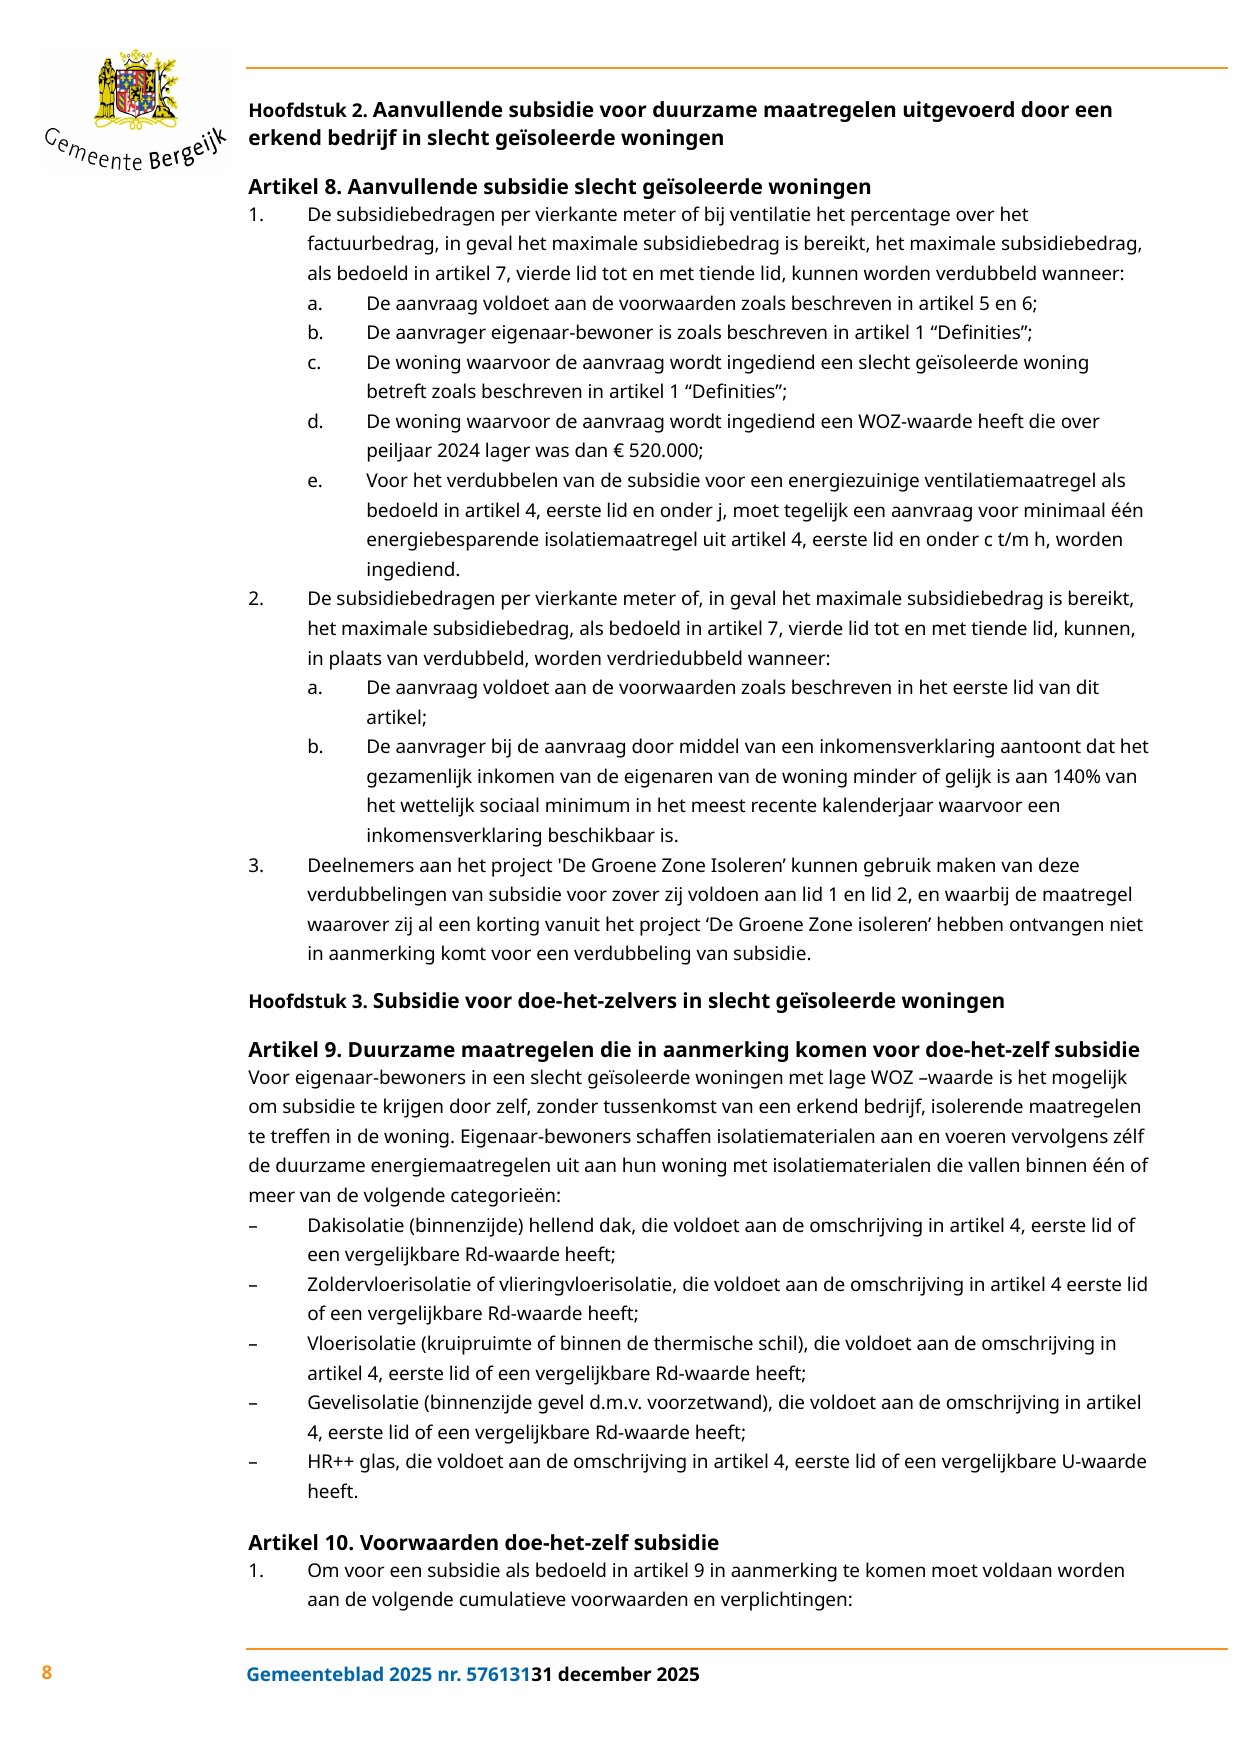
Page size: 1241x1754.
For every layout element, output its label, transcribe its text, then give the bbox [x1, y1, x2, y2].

text Artikel 9. Duurzame maatregelen die in aanmerking komen voor doe-het-zelf subsidie [248, 1035, 1152, 1064]
text Artikel 8. Aanvullende subsidie slecht geïsoleerde woningen [248, 172, 1152, 201]
list De aanvrager eigenaar-bewoner is zoals beschreven in artikel 1 “Definities”; [307, 319, 1152, 345]
text Artikel 10. Voorwaarden doe-het-zelf subsidie [248, 1528, 1152, 1557]
list Deelnemers aan het project 'De Groene Zone Isoleren’ kunnen gebruik maken van deze verdubbelingen van subsidie voor zover zij voldoen aan lid 1 en lid 2, en waarbij de maatregel waarover zij al een korting vanuit het project ‘De Groene Zone isoleren’ hebben ontvangen niet in aanmerking komt voor een verdubbeling van subsidie. [248, 852, 1152, 966]
list De aanvrager bij de aanvraag door middel van een inkomensverklaring aantoont dat het gezamenlijk inkomen van de eigenaren van de woning minder of gelijk is aan 140% van het wettelijk sociaal minimum in het meest recente kalenderjaar waarvoor een inkomensverklaring beschikbaar is. [307, 733, 1152, 848]
list Om voor een subsidie als bedoeld in artikel 9 in aanmerking te komen moet voldaan worden aan de volgende cumulatieve voorwaarden en verplichtingen: [248, 1557, 1152, 1612]
list De aanvraag voldoet aan de voorwaarden zoals beschreven in artikel 5 en 6; [307, 290, 1152, 315]
list De subsidiebedragen per vierkante meter of bij ventilatie het percentage over het factuurbedrag, in geval het maximale subsidiebedrag is bereikt, het maximale subsidiebedrag, als bedoeld in artikel 7, vierde lid tot en met tiende lid, kunnen worden verdubbeld wanneer: [248, 201, 1152, 286]
text Hoofdstuk 2. Aanvullende subsidie voor duurzame maatregelen uitgevoerd door een erkend bedrijf in slecht geïsoleerde woningen [248, 95, 1152, 152]
list Gevelisolatie (binnenzijde gevel d.m.v. voorzetwand), die voldoet aan de omschrijving in artikel 4, eerste lid of een vergelijkbare Rd-waarde heeft; [248, 1389, 1152, 1444]
list De woning waarvoor de aanvraag wordt ingediend een slecht geïsoleerde woning betreft zoals beschreven in artikel 1 “Definities”; [307, 349, 1152, 404]
list Voor het verdubbelen van de subsidie voor een energiezuinige ventilatiemaatregel als bedoeld in artikel 4, eerste lid en onder j, moet tegelijk een aanvraag voor minimaal één energiebesparende isolatiemaatregel uit artikel 4, eerste lid en onder c t/m h, worden ingediend. [307, 467, 1152, 582]
text Voor eigenaar-bewoners in een slecht geïsoleerde woningen met lage WOZ –waarde is het mogelijk om subsidie te krijgen door zelf, zonder tussenkomst van een erkend bedrijf, isolerende maatregelen te treffen in de woning. Eigenaar-bewoners schaffen isolatiematerialen aan en voeren vervolgens zélf de duurzame energiemaatregelen uit aan hun woning met isolatiematerialen die vallen binnen één of meer van de volgende categorieën: [248, 1064, 1152, 1208]
text Hoofdstuk 3. Subsidie voor doe-het-zelvers in slecht geïsoleerde woningen [248, 986, 1152, 1014]
list Dakisolatie (binnenzijde) hellend dak, die voldoet aan de omschrijving in artikel 4, eerste lid of een vergelijkbare Rd-waarde heeft; [248, 1212, 1152, 1267]
picture [41, 47, 231, 172]
list HR++ glas, die voldoet aan de omschrijving in artikel 4, eerste lid of een vergelijkbare U-waarde heeft. [248, 1448, 1152, 1504]
list De subsidiebedragen per vierkante meter of, in geval het maximale subsidiebedrag is bereikt, het maximale subsidiebedrag, als bedoeld in artikel 7, vierde lid tot en met tiende lid, kunnen, in plaats van verdubbeld, worden verdriedubbeld wanneer: [248, 586, 1152, 670]
list Vloerisolatie (kruipruimte of binnen de thermische schil), die voldoet aan de omschrijving in artikel 4, eerste lid of een vergelijkbare Rd-waarde heeft; [248, 1330, 1152, 1385]
list Zoldervloerisolatie of vlieringvloerisolatie, die voldoet aan de omschrijving in artikel 4 eerste lid of een vergelijkbare Rd-waarde heeft; [248, 1271, 1152, 1326]
list De woning waarvoor de aanvraag wordt ingediend een WOZ-waarde heeft die over peiljaar 2024 lager was dan € 520.000; [307, 408, 1152, 463]
list De aanvraag voldoet aan de voorwaarden zoals beschreven in het eerste lid van dit artikel; [307, 674, 1152, 729]
